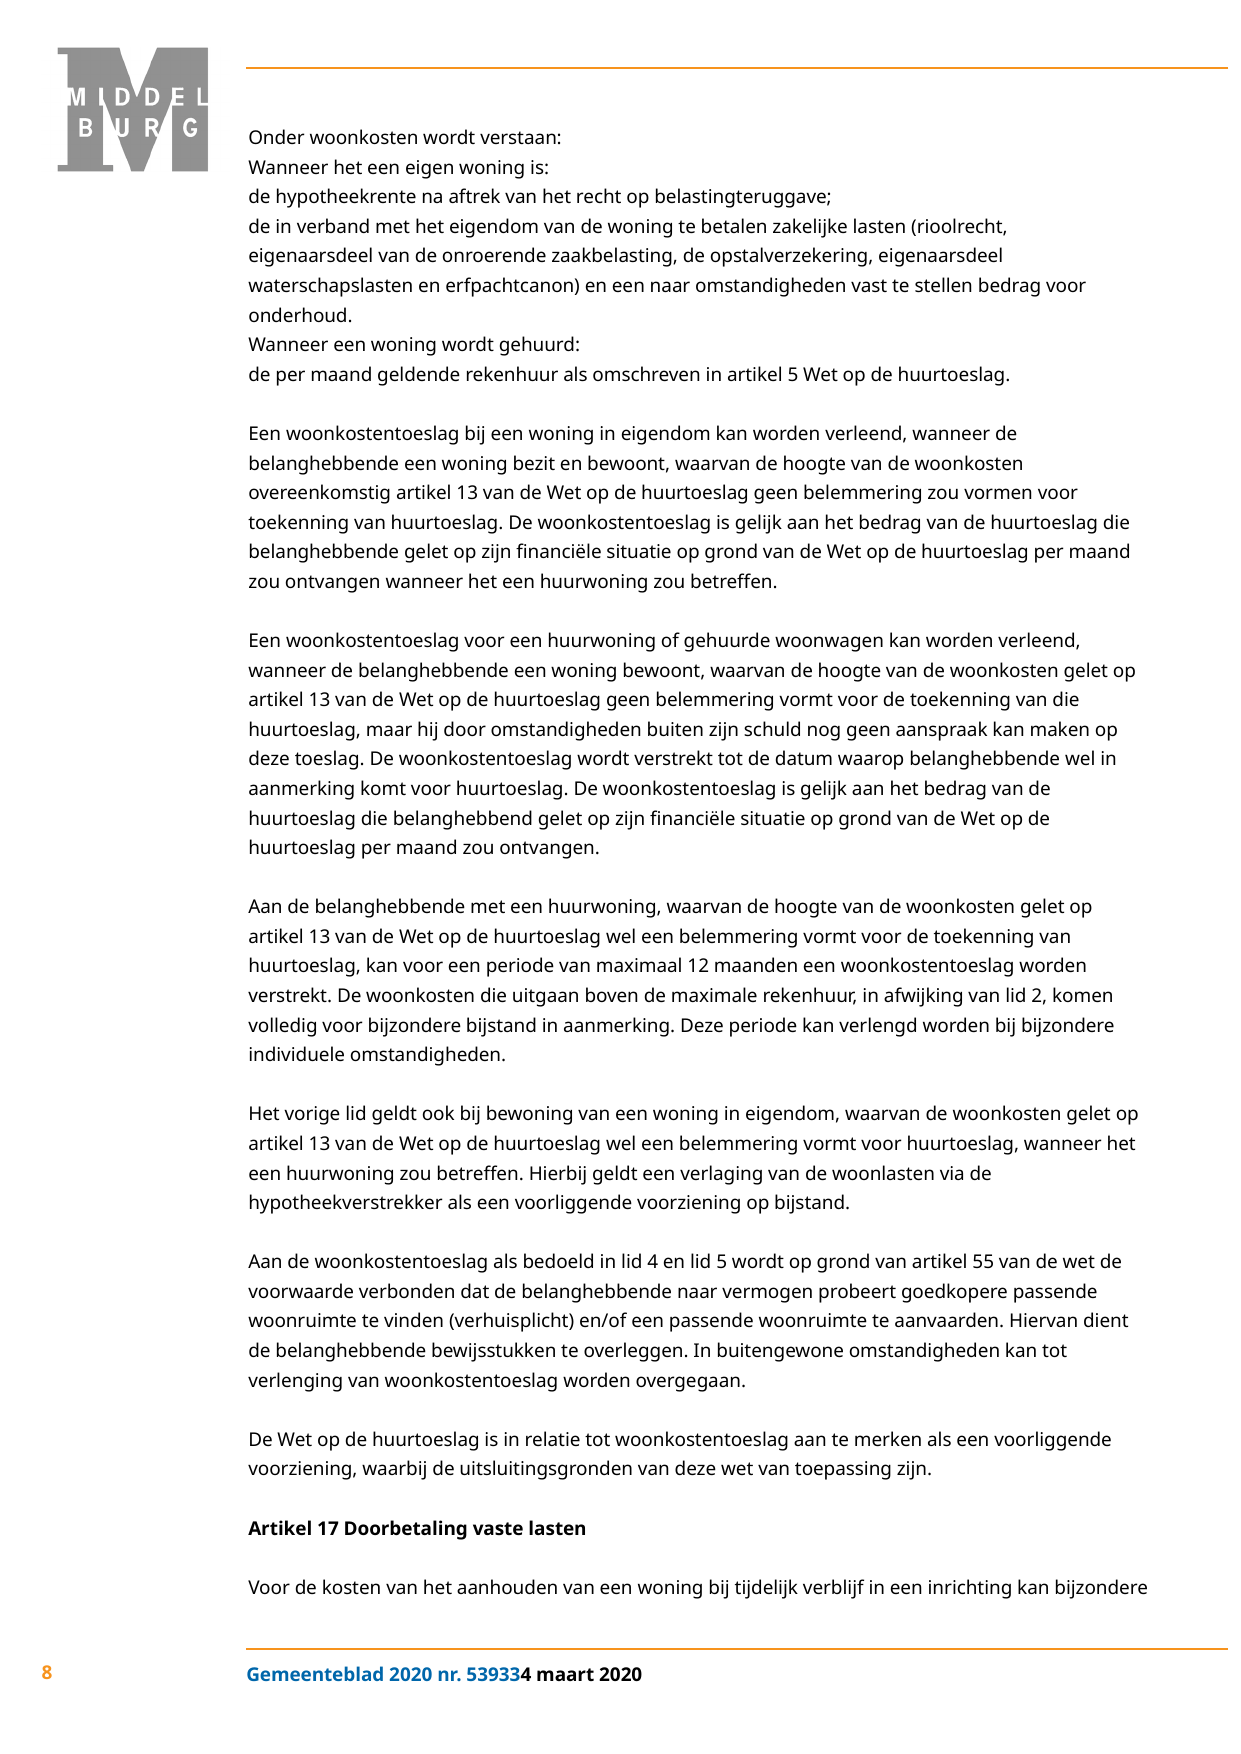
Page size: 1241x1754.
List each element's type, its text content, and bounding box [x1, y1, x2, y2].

text Voor de kosten van het aanhouden van een woning bij tijdelijk verblijf in een inrichting kan bijzondere [248, 1574, 1152, 1600]
text eigenaarsdeel van de onroerende zaakbelasting, de opstalverzekering, eigenaarsdeel waterschapslasten en erfpachtcanon) en een naar omstandigheden vast te stellen bedrag voor onderhoud. [248, 243, 1152, 328]
text Een woonkostentoeslag voor een huurwoning of gehuurde woonwagen kan worden verleend, wanneer de belanghebbende een woning bewoont, waarvan de hoogte van de woonkosten gelet op artikel 13 van de Wet op de huurtoeslag geen belemmering vormt voor de toekenning van die huurtoeslag, maar hij door omstandigheden buiten zijn schuld nog geen aanspraak kan maken op deze toeslag. De woonkostentoeslag wordt verstrekt tot de datum waarop belanghebbende wel in aanmerking komt voor huurtoeslag. De woonkostentoeslag is gelijk aan het bedrag van de huurtoeslag die belanghebbend gelet op zijn financiële situatie op grond van de Wet op de huurtoeslag per maand zou ontvangen. [248, 627, 1152, 860]
text Aan de belanghebbende met een huurwoning, waarvan de hoogte van de woonkosten gelet op artikel 13 van de Wet op de huurtoeslag wel een belemmering vormt voor de toekenning van huurtoeslag, kan voor een periode van maximaal 12 maanden een woonkostentoeslag worden verstrekt. De woonkosten die uitgaan boven de maximale rekenhuur, in afwijking van lid 2, komen volledig voor bijzondere bijstand in aanmerking. Deze periode kan verlengd worden bij bijzondere individuele omstandigheden. [248, 893, 1152, 1067]
text de in verband met het eigendom van de woning te betalen zakelijke lasten (rioolrecht, [248, 213, 1152, 239]
text Wanneer een woning wordt gehuurd: [248, 331, 1152, 357]
text Het vorige lid geldt ook bij bewoning van een woning in eigendom, waarvan de woonkosten gelet op artikel 13 van de Wet op de huurtoeslag wel een belemmering vormt voor huurtoeslag, wanneer het een huurwoning zou betreffen. Hierbij geldt een verlaging van de woonlasten via de hypotheekverstrekker als een voorliggende voorziening op bijstand. [248, 1101, 1152, 1215]
text Een woonkostentoeslag bij een woning in eigendom kan worden verleend, wanneer de belanghebbende een woning bezit en bewoont, waarvan de hoogte van de woonkosten overeenkomstig artikel 13 van de Wet op de huurtoeslag geen belemmering zou vormen voor toekenning van huurtoeslag. De woonkostentoeslag is gelijk aan het bedrag van de huurtoeslag die belanghebbende gelet op zijn financiële situatie op grond van de Wet op de huurtoeslag per maand zou ontvangen wanneer het een huurwoning zou betreffen. [248, 420, 1152, 594]
picture [41, 47, 231, 172]
text de hypotheekrente na aftrek van het recht op belastingteruggave; [248, 183, 1152, 209]
text Wanneer het een eigen woning is: [248, 154, 1152, 180]
text Artikel 17 Doorbetaling vaste lasten [248, 1515, 1152, 1541]
text Aan de woonkostentoeslag als bedoeld in lid 4 en lid 5 wordt op grond van artikel 55 van de wet de voorwaarde verbonden dat de belanghebbende naar vermogen probeert goedkopere passende woonruimte te vinden (verhuisplicht) en/of een passende woonruimte te aanvaarden. Hiervan dient de belanghebbende bewijsstukken te overleggen. In buitengewone omstandigheden kan tot verlenging van woonkostentoeslag worden overgegaan. [248, 1248, 1152, 1393]
text de per maand geldende rekenhuur als omschreven in artikel 5 Wet op de huurtoeslag. [248, 361, 1152, 387]
text Onder woonkosten wordt verstaan: [248, 124, 1152, 150]
text De Wet op de huurtoeslag is in relatie tot woonkostentoeslag aan te merken als een voorliggende voorziening, waarbij de uitsluitingsgronden van deze wet van toepassing zijn. [248, 1426, 1152, 1481]
